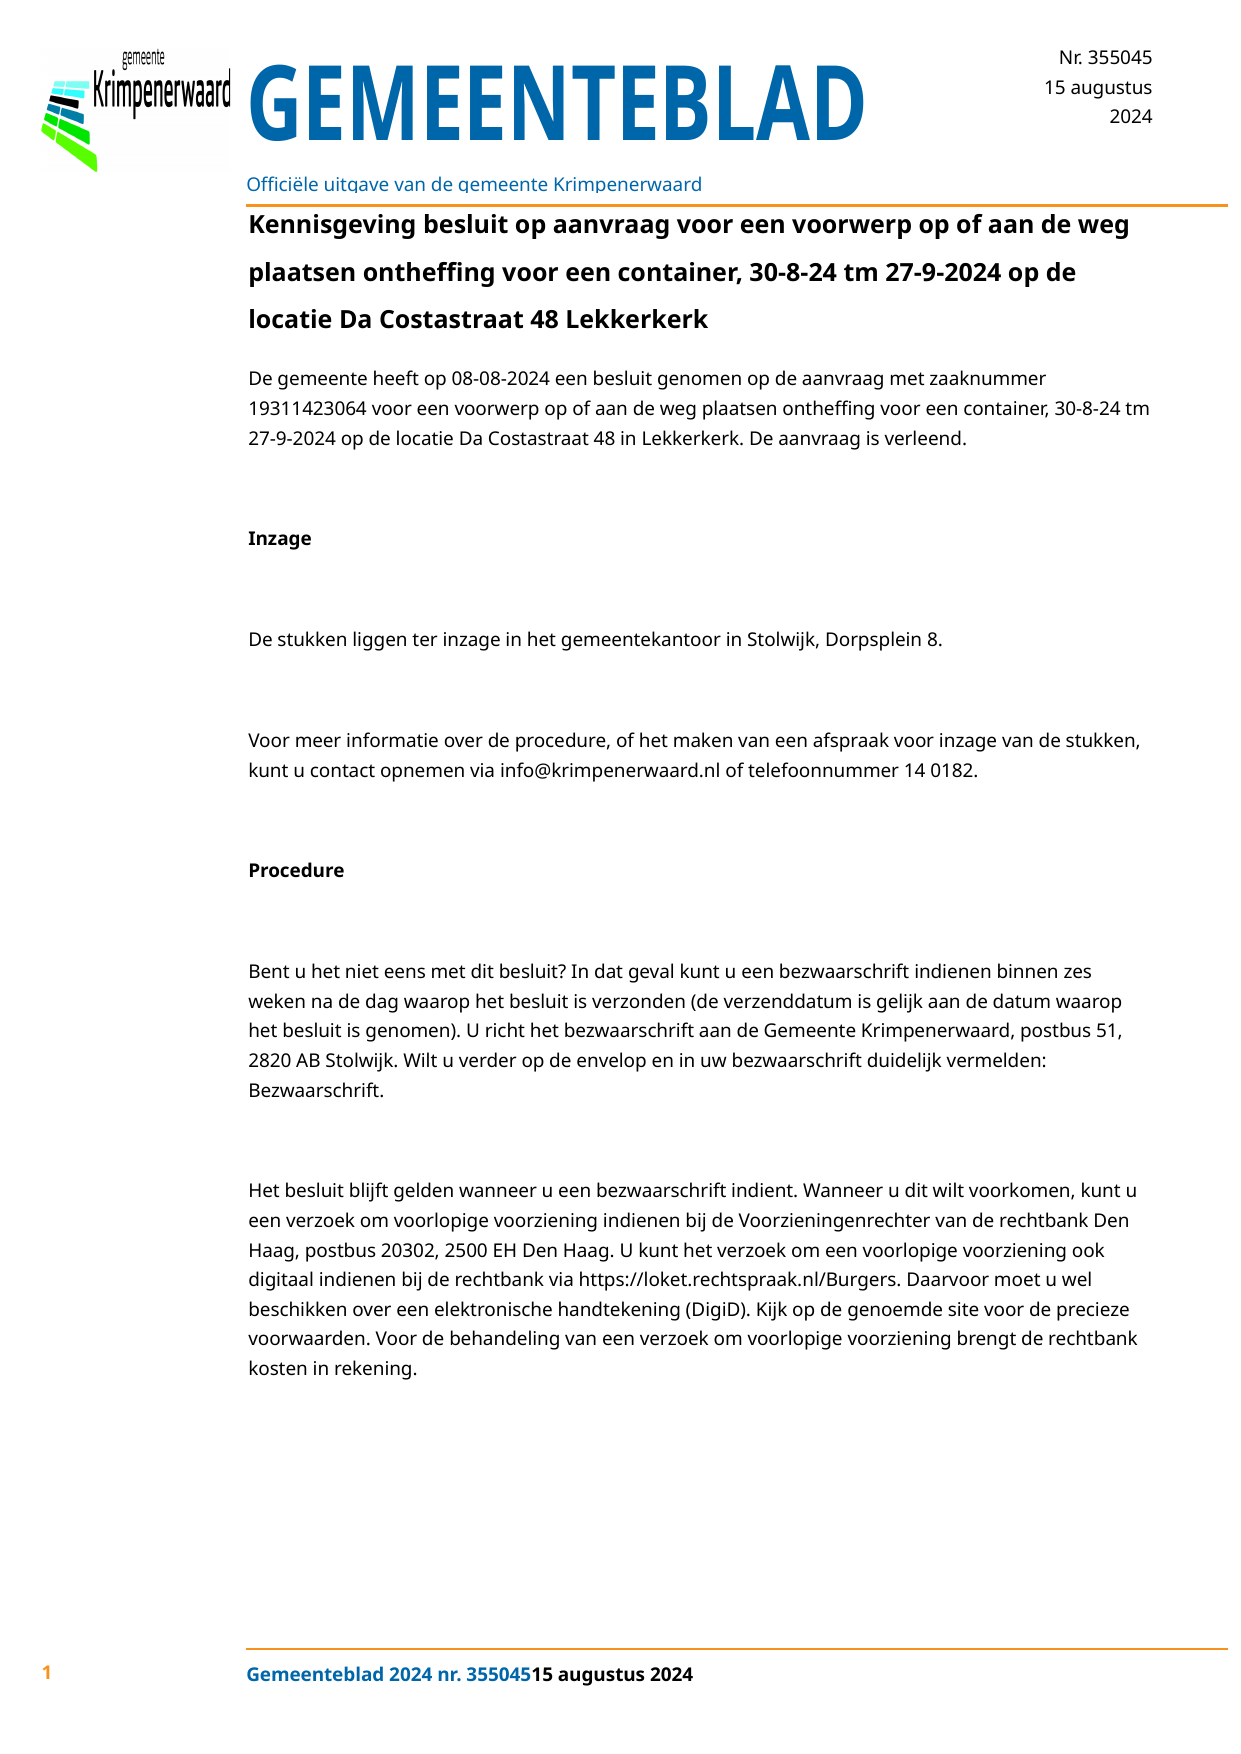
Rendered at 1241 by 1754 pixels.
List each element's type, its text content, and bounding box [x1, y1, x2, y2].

text De stukken liggen ter inzage in het gemeentekantoor in Stolwijk, Dorpsplein 8. [248, 626, 1152, 652]
text Procedure [248, 858, 1152, 883]
picture [41, 47, 231, 172]
text Bent u het niet eens met dit besluit? In dat geval kunt u een bezwaarschrift indienen binnen zes weken na de dag waarop het besluit is verzonden (de verzenddatum is gelijk aan de datum waarop het besluit is genomen). U richt het bezwaarschrift aan de Gemeente Krimpenerwaard, postbus 51, 2820 AB Stolwijk. Wilt u verder op de envelop en in uw bezwaarschrift duidelijk vermelden: Bezwaarschrift. [248, 958, 1152, 1102]
text Kennisgeving besluit op aanvraag voor een voorwerp op of aan de weg plaatsen ontheffing voor een container, 30-8-24 tm 27-9-2024 op de locatie Da Costastraat 48 Lekkerkerk [248, 207, 1152, 336]
text De gemeente heeft op 08-08-2024 een besluit genomen op de aanvraag met zaaknummer 19311423064 voor een voorwerp op of aan de weg plaatsen ontheffing voor een container, 30-8-24 tm 27-9-2024 op de locatie Da Costastraat 48 in Lekkerkerk. De aanvraag is verleend. [248, 366, 1152, 450]
text Het besluit blijft gelden wanneer u een bezwaarschrift indient. Wanneer u dit wilt voorkomen, kunt u een verzoek om voorlopige voorziening indienen bij de Voorzieningenrechter van de rechtbank Den Haag, postbus 20302, 2500 EH Den Haag. U kunt het verzoek om een voorlopige voorziening ook digitaal indienen bij de rechtbank via https://loket.rechtspraak.nl/Burgers. Daarvoor moet u wel beschikken over een elektronische handtekening (DigiD). Kijk op de genoemde site voor de precieze voorwaarden. Voor de behandeling van een verzoek om voorlopige voorziening brengt de rechtbank kosten in rekening. [248, 1178, 1152, 1381]
text Inzage [248, 526, 1152, 551]
text Voor meer informatie over de procedure, of het maken van een afspraak voor inzage van de stukken, kunt u contact opnemen via info@krimpenerwaard.nl of telefoonnummer 14 0182. [248, 727, 1152, 782]
